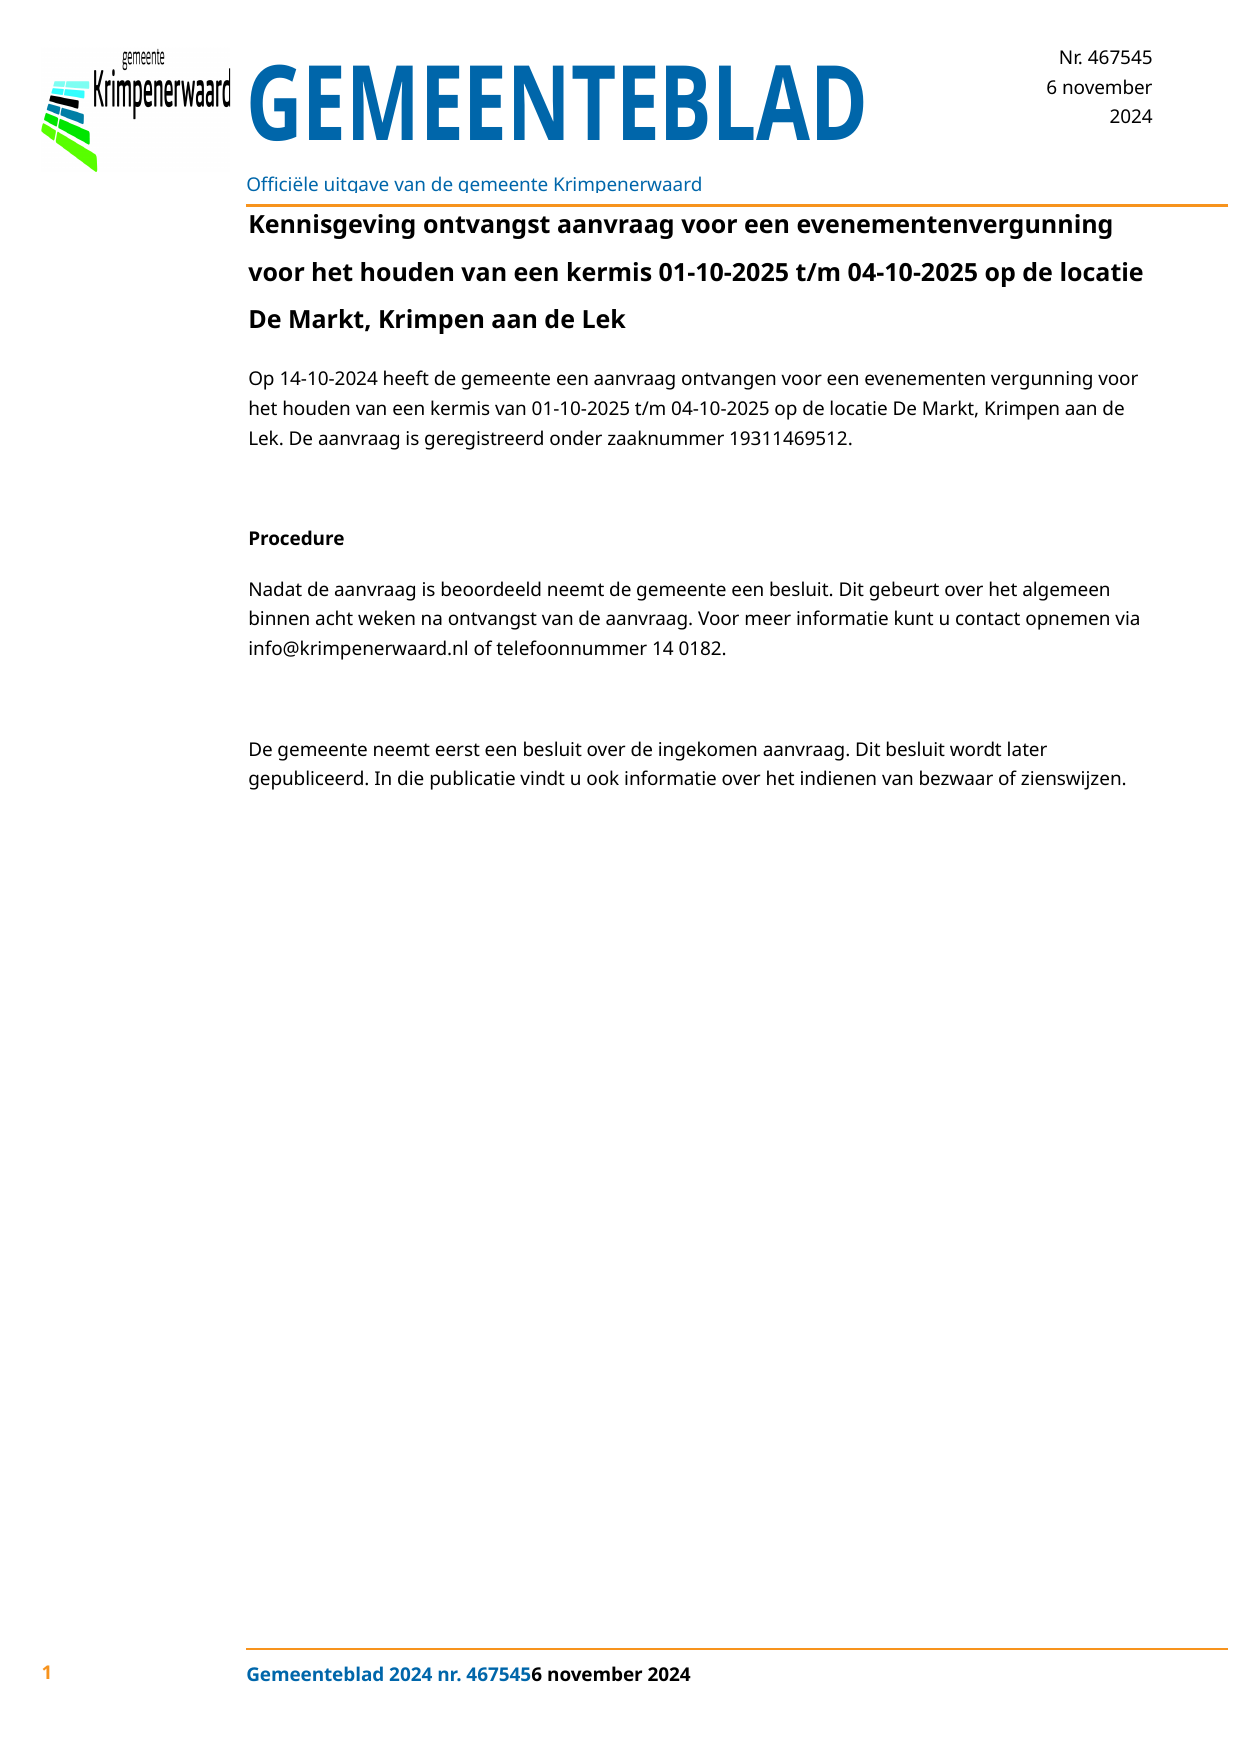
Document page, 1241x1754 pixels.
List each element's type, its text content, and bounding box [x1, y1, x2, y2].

picture [41, 47, 231, 172]
text Kennisgeving ontvangst aanvraag voor een evenementenvergunning voor het houden van een kermis 01-10-2025 t/m 04-10-2025 op de locatie De Markt, Krimpen aan de Lek [248, 207, 1152, 336]
text Procedure [248, 526, 1152, 551]
text Nadat de aanvraag is beoordeeld neemt de gemeente een besluit. Dit gebeurt over het algemeen binnen acht weken na ontvangst van de aanvraag. Voor meer informatie kunt u contact opnemen via info@krimpenerwaard.nl of telefoonnummer 14 0182. [248, 576, 1152, 661]
text Op 14-10-2024 heeft de gemeente een aanvraag ontvangen voor een evenementen vergunning voor het houden van een kermis van 01-10-2025 t/m 04-10-2025 op de locatie De Markt, Krimpen aan de Lek. De aanvraag is geregistreerd onder zaaknummer 19311469512. [248, 366, 1152, 450]
text De gemeente neemt eerst een besluit over de ingekomen aanvraag. Dit besluit wordt later gepubliceerd. In die publicatie vindt u ook informatie over het indienen van bezwaar of zienswijzen. [248, 736, 1152, 791]
